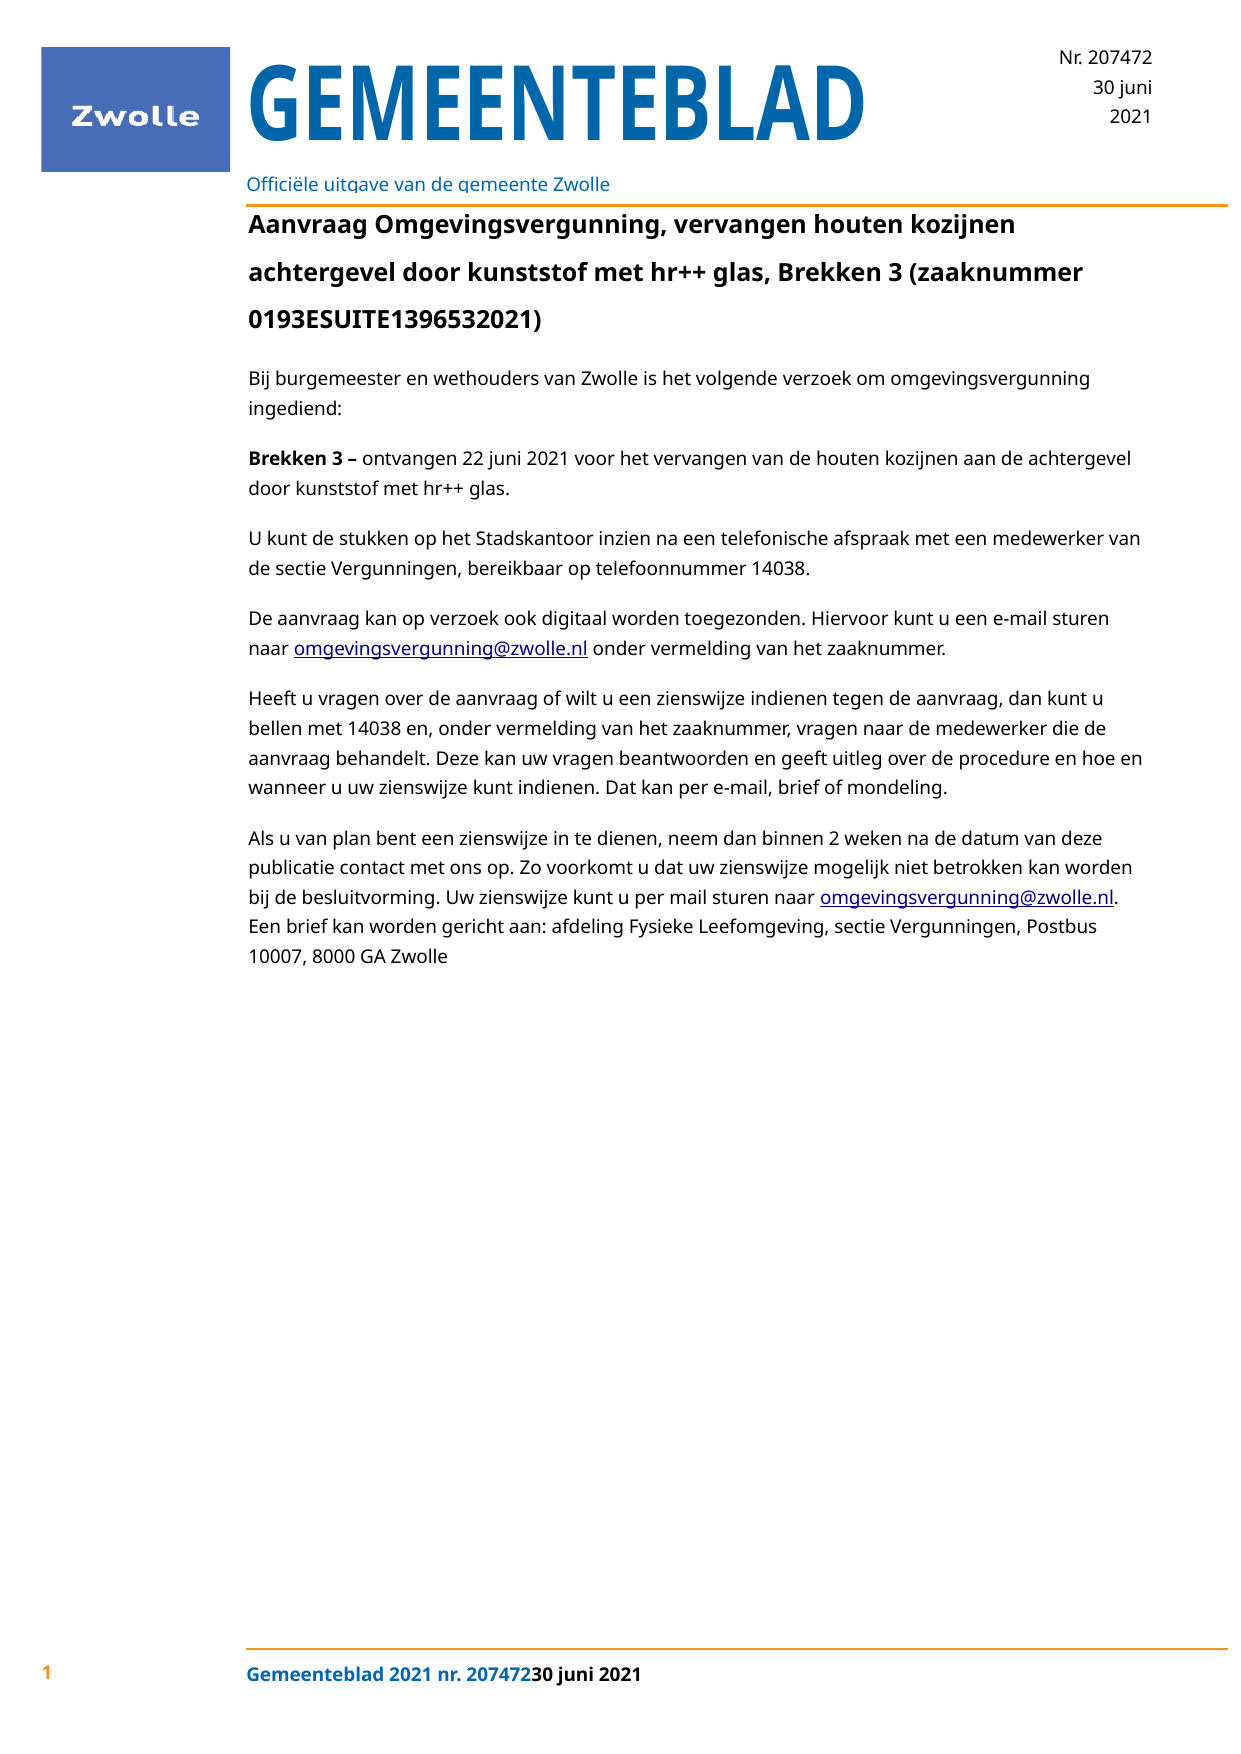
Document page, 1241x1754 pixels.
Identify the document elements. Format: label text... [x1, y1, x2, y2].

text Brekken 3 – ontvangen 22 juni 2021 voor het vervangen van de houten kozijnen aan de achtergevel door kunststof met hr++ glas. [248, 446, 1152, 501]
text U kunt de stukken op het Stadskantoor inzien na een telefonische afspraak met een medewerker van de sectie Vergunningen, bereikbaar op telefoonnummer 14038. [248, 526, 1152, 581]
text Aanvraag Omgevingsvergunning, vervangen houten kozijnen achtergevel door kunststof met hr++ glas, Brekken 3 (zaaknummer 0193ESUITE1396532021) [248, 207, 1152, 336]
text De aanvraag kan op verzoek ook digitaal worden toegezonden. Hiervoor kunt u een e-mail sturen naar omgevingsvergunning@zwolle.nl onder vermelding van het zaaknummer. [248, 606, 1152, 661]
text Als u van plan bent een zienswijze in te dienen, neem dan binnen 2 weken na de datum van deze publicatie contact met ons op. Zo voorkomt u dat uw zienswijze mogelijk niet betrokken kan worden bij de besluitvorming. Uw zienswijze kunt u per mail sturen naar omgevingsvergunning@zwolle.nl. Een brief kan worden gericht aan: afdeling Fysieke Leefomgeving, sectie Vergunningen, Postbus 10007, 8000 GA Zwolle [248, 825, 1152, 969]
text Bij burgemeester en wethouders van Zwolle is het volgende verzoek om omgevingsvergunning ingediend: [248, 366, 1152, 421]
text Heeft u vragen over de aanvraag of wilt u een zienswijze indienen tegen de aanvraag, dan kunt u bellen met 14038 en, onder vermelding van het zaaknummer, vragen naar de medewerker die de aanvraag behandelt. Deze kan uw vragen beantwoorden en geeft uitleg over de procedure en hoe en wanneer u uw zienswijze kunt indienen. Dat kan per e-mail, brief of mondeling. [248, 686, 1152, 800]
picture [41, 47, 231, 172]
